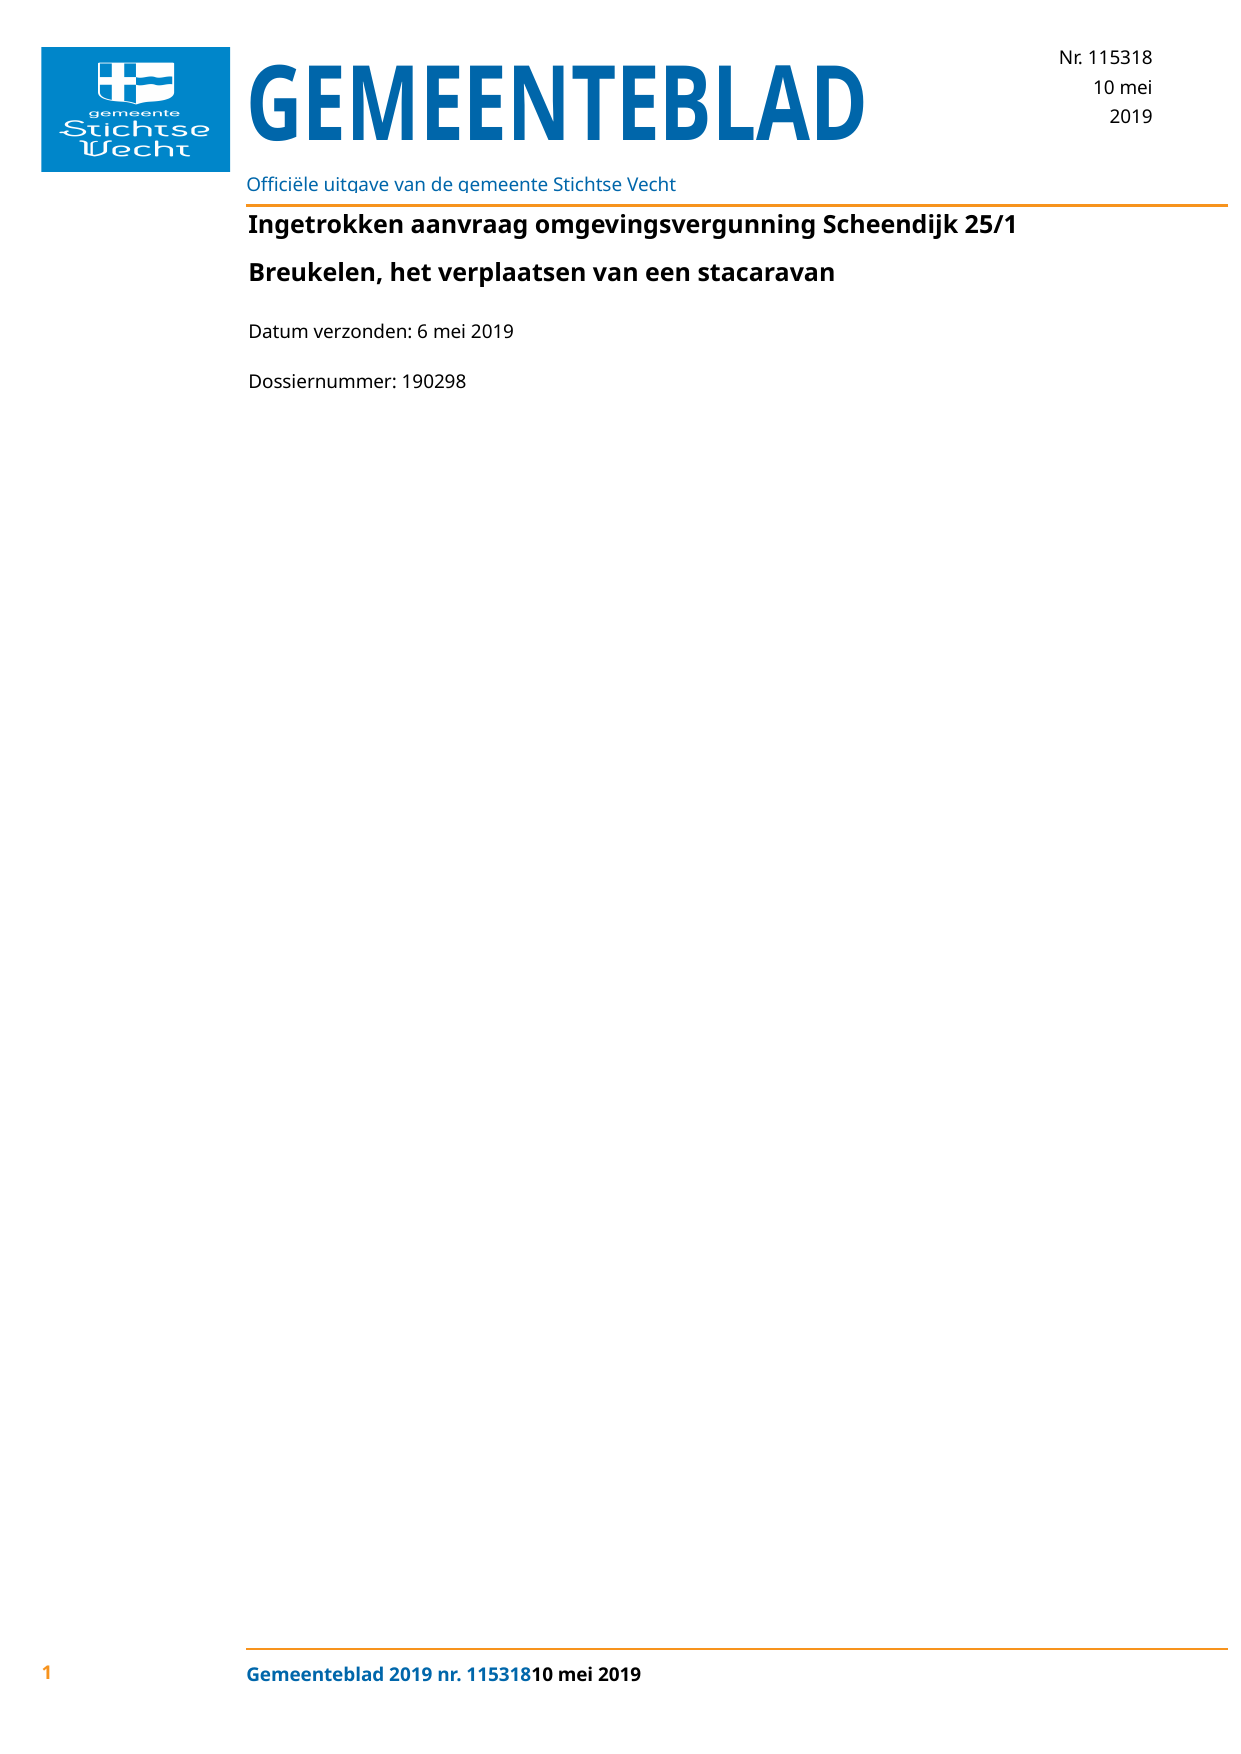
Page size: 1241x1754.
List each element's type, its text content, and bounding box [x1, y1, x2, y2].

text Ingetrokken aanvraag omgevingsvergunning Scheendijk 25/1 Breukelen, het verplaatsen van een stacaravan [248, 207, 1152, 288]
text Datum verzonden: 6 mei 2019 [248, 318, 1152, 344]
picture [99, 63, 135, 101]
picture [137, 63, 174, 103]
text Dossiernummer: 190298 [248, 368, 1152, 394]
